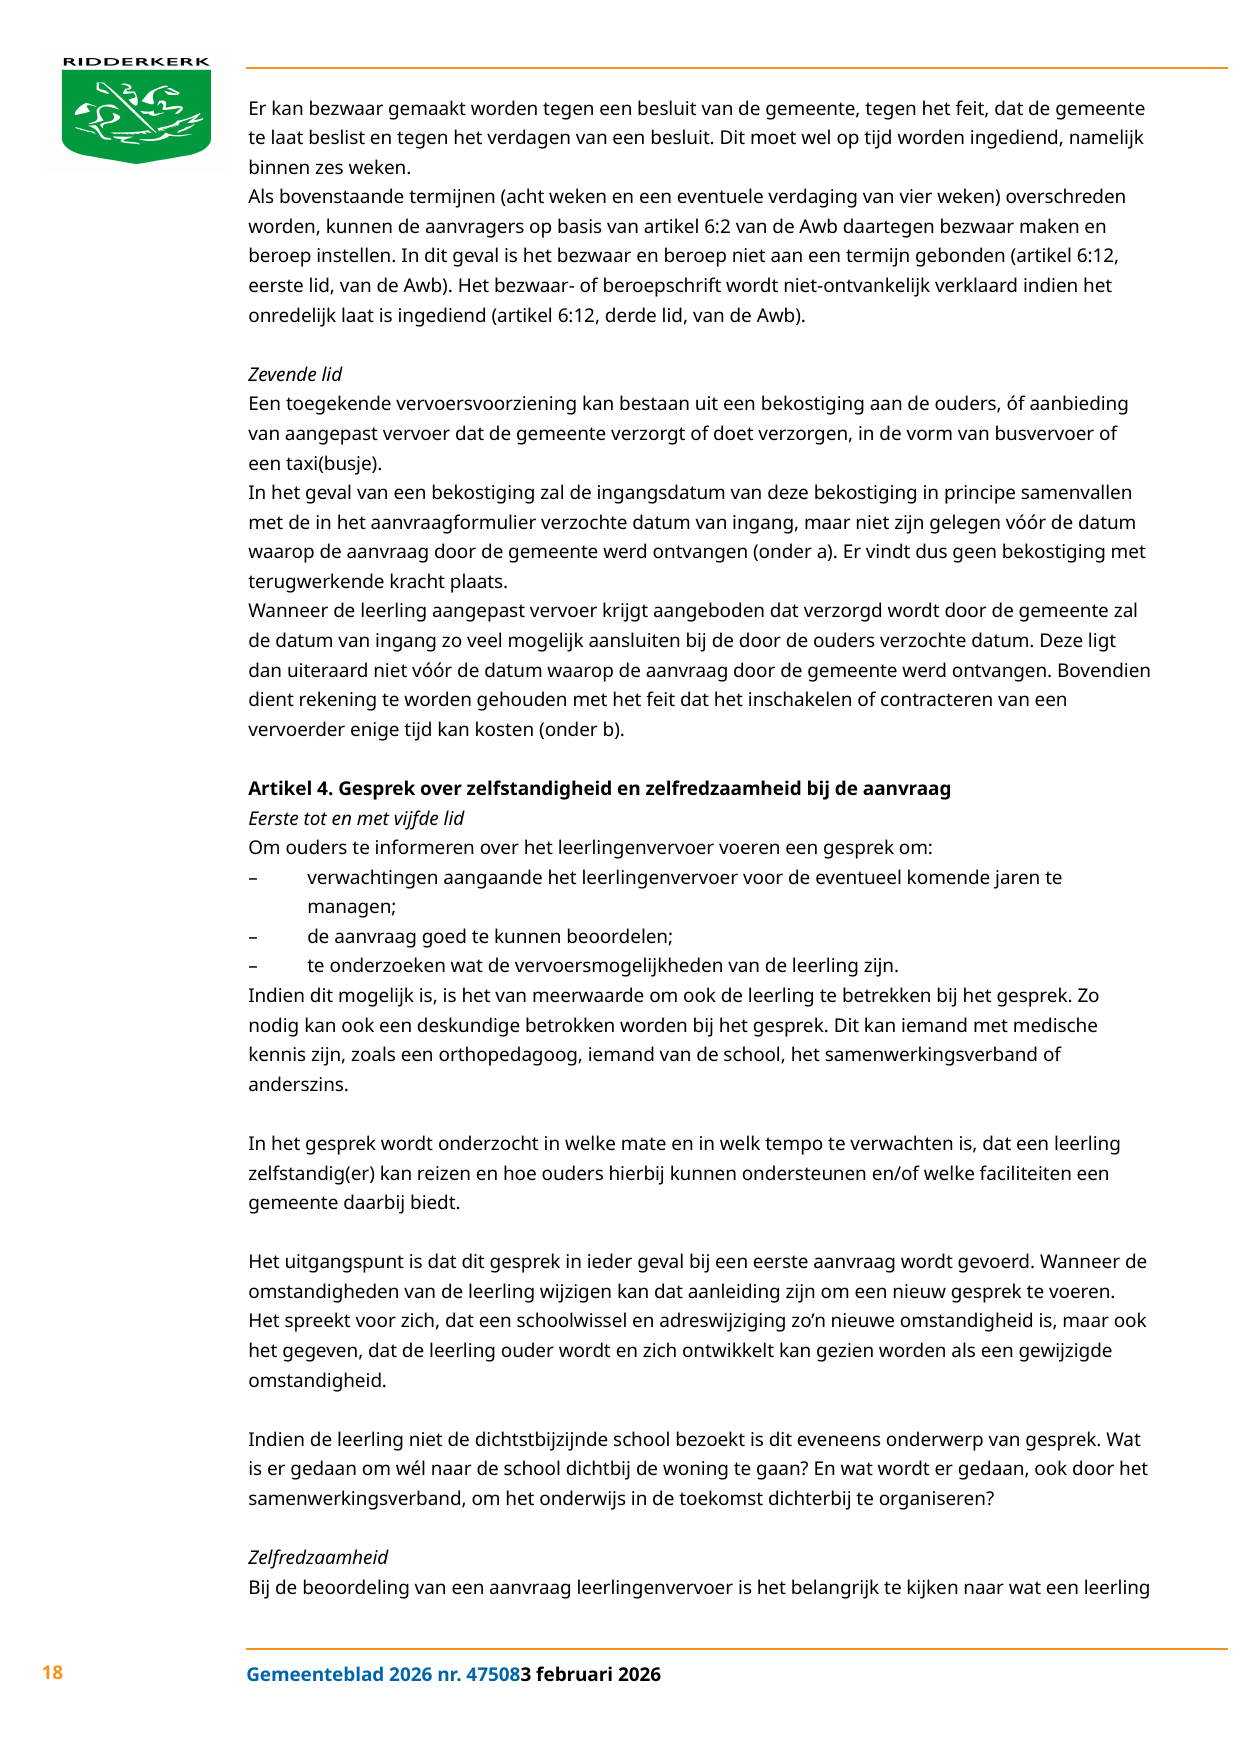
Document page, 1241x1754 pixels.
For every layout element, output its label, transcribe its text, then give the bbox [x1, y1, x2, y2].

picture [41, 47, 231, 172]
text Eerste tot en met vijfde lid [248, 805, 1152, 831]
text In het geval van een bekostiging zal de ingangsdatum van deze bekostiging in principe samenvallen met de in het aanvraagformulier verzochte datum van ingang, maar niet zijn gelegen vóór de datum waarop de aanvraag door de gemeente werd ontvangen (onder a). Er vindt dus geen bekostiging met terugwerkende kracht plaats. [248, 479, 1152, 594]
text Zelfredzaamheid [248, 1544, 1152, 1570]
text Het uitgangspunt is dat dit gesprek in ieder geval bij een eerste aanvraag wordt gevoerd. Wanneer de omstandigheden van de leerling wijzigen kan dat aanleiding zijn om een nieuw gesprek te voeren. Het spreekt voor zich, dat een schoolwissel en adreswijziging zo’n nieuwe omstandigheid is, maar ook het gegeven, dat de leerling ouder wordt en zich ontwikkelt kan gezien worden als een gewijzigde omstandigheid. [248, 1248, 1152, 1393]
text Bij de beoordeling van een aanvraag leerlingenvervoer is het belangrijk te kijken naar wat een leerling [248, 1574, 1152, 1600]
text Zevende lid [248, 361, 1152, 387]
list te onderzoeken wat de vervoersmogelijkheden van de leerling zijn. [248, 953, 1152, 978]
text Indien de leerling niet de dichtstbijzijnde school bezoekt is dit eveneens onderwerp van gesprek. Wat is er gedaan om wél naar de school dichtbij de woning te gaan? En wat wordt er gedaan, ook door het samenwerkingsverband, om het onderwijs in de toekomst dichterbij te organiseren? [248, 1426, 1152, 1511]
text Om ouders te informeren over het leerlingenvervoer voeren een gesprek om: [248, 834, 1152, 860]
text Er kan bezwaar gemaakt worden tegen een besluit van de gemeente, tegen het feit, dat de gemeente te laat beslist en tegen het verdagen van een besluit. Dit moet wel op tijd worden ingediend, namelijk binnen zes weken. [248, 95, 1152, 180]
text Een toegekende vervoersvoorziening kan bestaan uit een bekostiging aan de ouders, óf aanbieding van aangepast vervoer dat de gemeente verzorgt of doet verzorgen, in de vorm van busvervoer of een taxi(busje). [248, 391, 1152, 476]
list verwachtingen aangaande het leerlingenvervoer voor de eventueel komende jaren te managen; [248, 864, 1152, 919]
text Als bovenstaande termijnen (acht weken en een eventuele verdaging van vier weken) overschreden worden, kunnen de aanvragers op basis van artikel 6:2 van de Awb daartegen bezwaar maken en beroep instellen. In dit geval is het bezwaar en beroep niet aan een termijn gebonden (artikel 6:12, eerste lid, van de Awb). Het bezwaar- of beroepschrift wordt niet-ontvankelijk verklaard indien het onredelijk laat is ingediend (artikel 6:12, derde lid, van de Awb). [248, 183, 1152, 328]
list de aanvraag goed te kunnen beoordelen; [248, 923, 1152, 949]
text Indien dit mogelijk is, is het van meerwaarde om ook de leerling te betrekken bij het gesprek. Zo nodig kan ook een deskundige betrokken worden bij het gesprek. Dit kan iemand met medische kennis zijn, zoals een orthopedagoog, iemand van de school, het samenwerkingsverband of anderszins. [248, 982, 1152, 1097]
text Artikel 4. Gesprek over zelfstandigheid en zelfredzaamheid bij de aanvraag [248, 775, 1152, 801]
text In het gesprek wordt onderzocht in welke mate en in welk tempo te verwachten is, dat een leerling zelfstandig(er) kan reizen en hoe ouders hierbij kunnen ondersteunen en/of welke faciliteiten een gemeente daarbij biedt. [248, 1130, 1152, 1215]
text Wanneer de leerling aangepast vervoer krijgt aangeboden dat verzorgd wordt door de gemeente zal de datum van ingang zo veel mogelijk aansluiten bij de door de ouders verzochte datum. Deze ligt dan uiteraard niet vóór de datum waarop de aanvraag door de gemeente werd ontvangen. Bovendien dient rekening te worden gehouden met het feit dat het inschakelen of contracteren van een vervoerder enige tijd kan kosten (onder b). [248, 598, 1152, 742]
